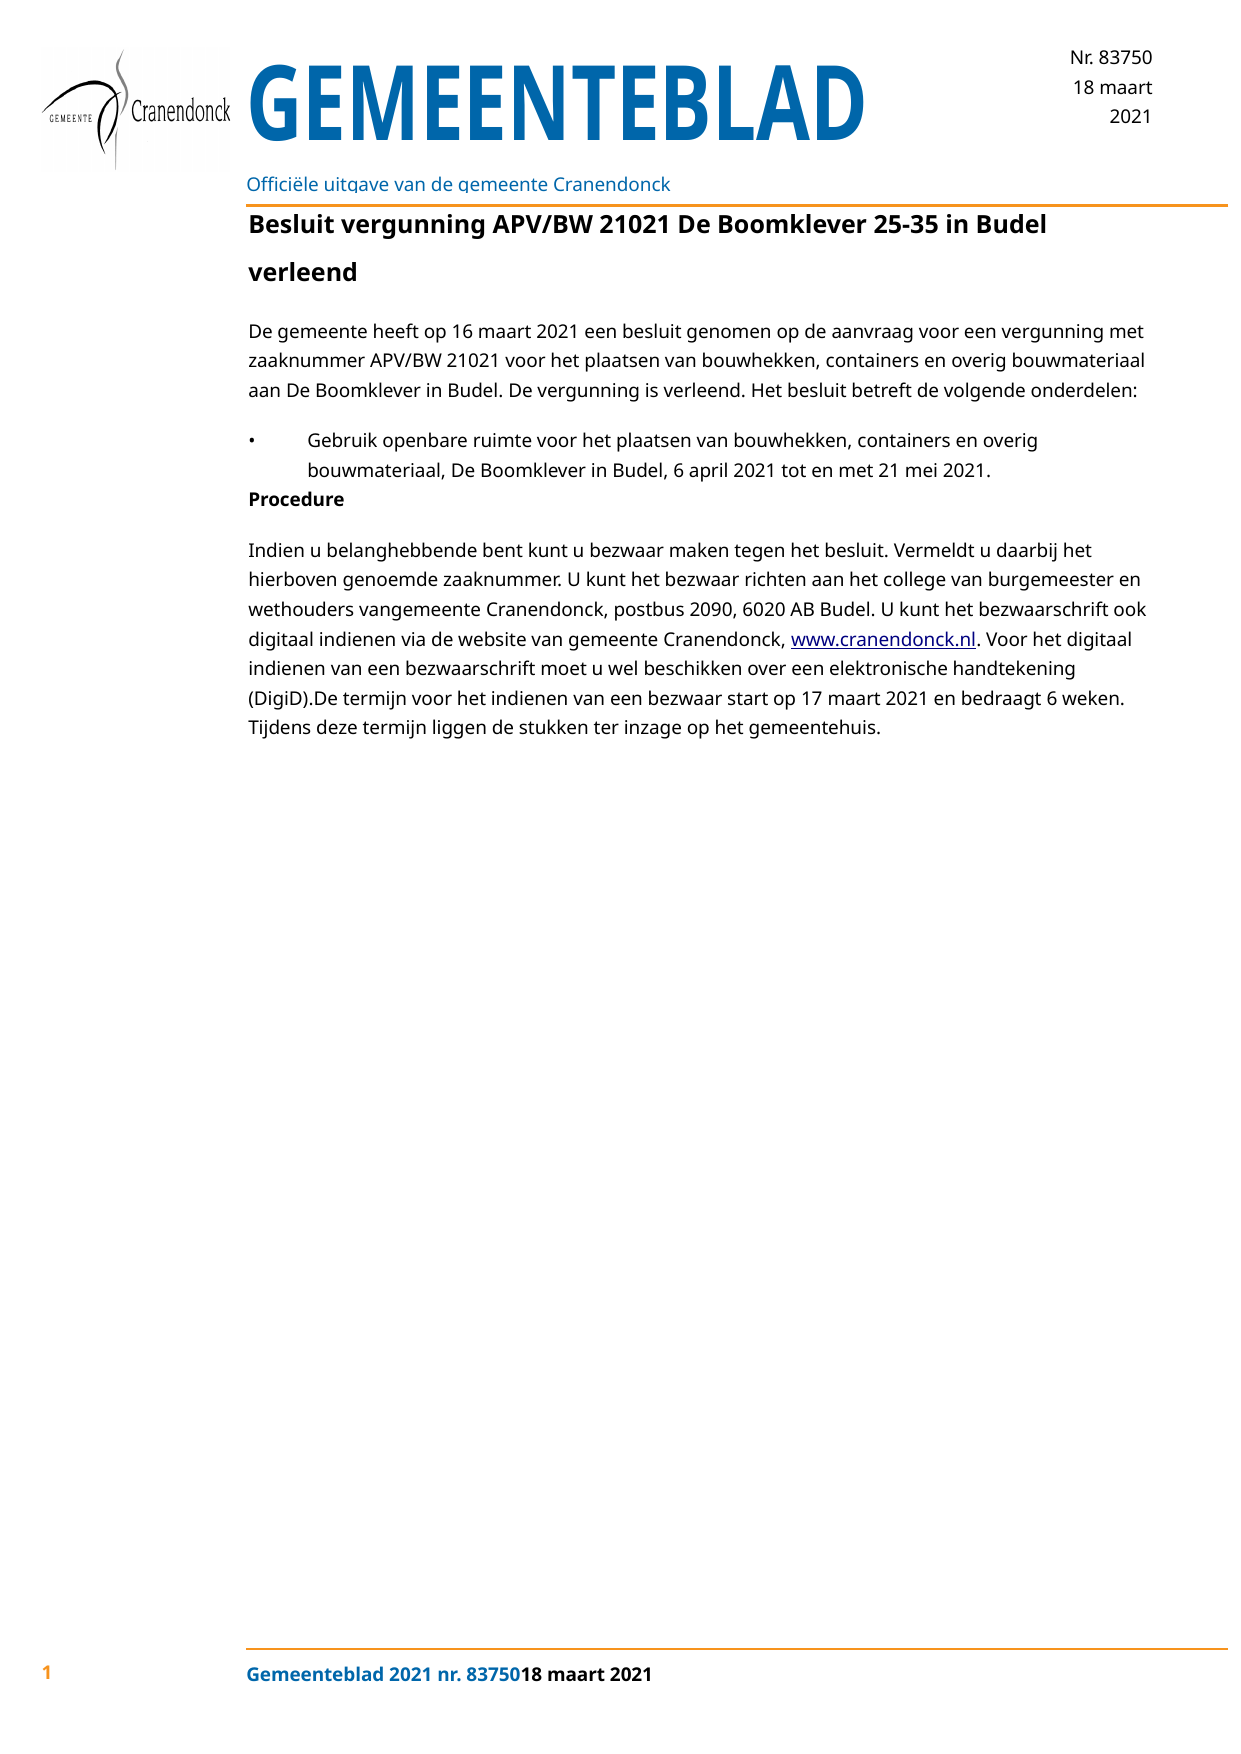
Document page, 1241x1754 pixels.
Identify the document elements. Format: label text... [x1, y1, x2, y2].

picture [41, 47, 231, 172]
text Indien u belanghebbende bent kunt u bezwaar maken tegen het besluit. Vermeldt u daarbij het hierboven genoemde zaaknummer. U kunt het bezwaar richten aan het college van burgemeester en wethouders vangemeente Cranendonck, postbus 2090, 6020 AB Budel. U kunt het bezwaarschrift ook digitaal indienen via de website van gemeente Cranendonck, www.cranendonck.nl. Voor het digitaal indienen van een bezwaarschrift moet u wel beschikken over een elektronische handtekening (DigiD).De termijn voor het indienen van een bezwaar start op 17 maart 2021 en bedraagt 6 weken. Tijdens deze termijn liggen de stukken ter inzage op het gemeentehuis. [248, 537, 1152, 740]
text Procedure [248, 487, 1152, 512]
list Gebruik openbare ruimte voor het plaatsen van bouwhekken, containers en overig bouwmateriaal, De Boomklever in Budel, 6 april 2021 tot en met 21 mei 2021. [248, 427, 1152, 483]
text De gemeente heeft op 16 maart 2021 een besluit genomen op de aanvraag voor een vergunning met zaaknummer APV/BW 21021 voor het plaatsen van bouwhekken, containers en overig bouwmateriaal aan De Boomklever in Budel. De vergunning is verleend. Het besluit betreft de volgende onderdelen: [248, 318, 1152, 403]
text Besluit vergunning APV/BW 21021 De Boomklever 25-35 in Budel verleend [248, 207, 1152, 288]
